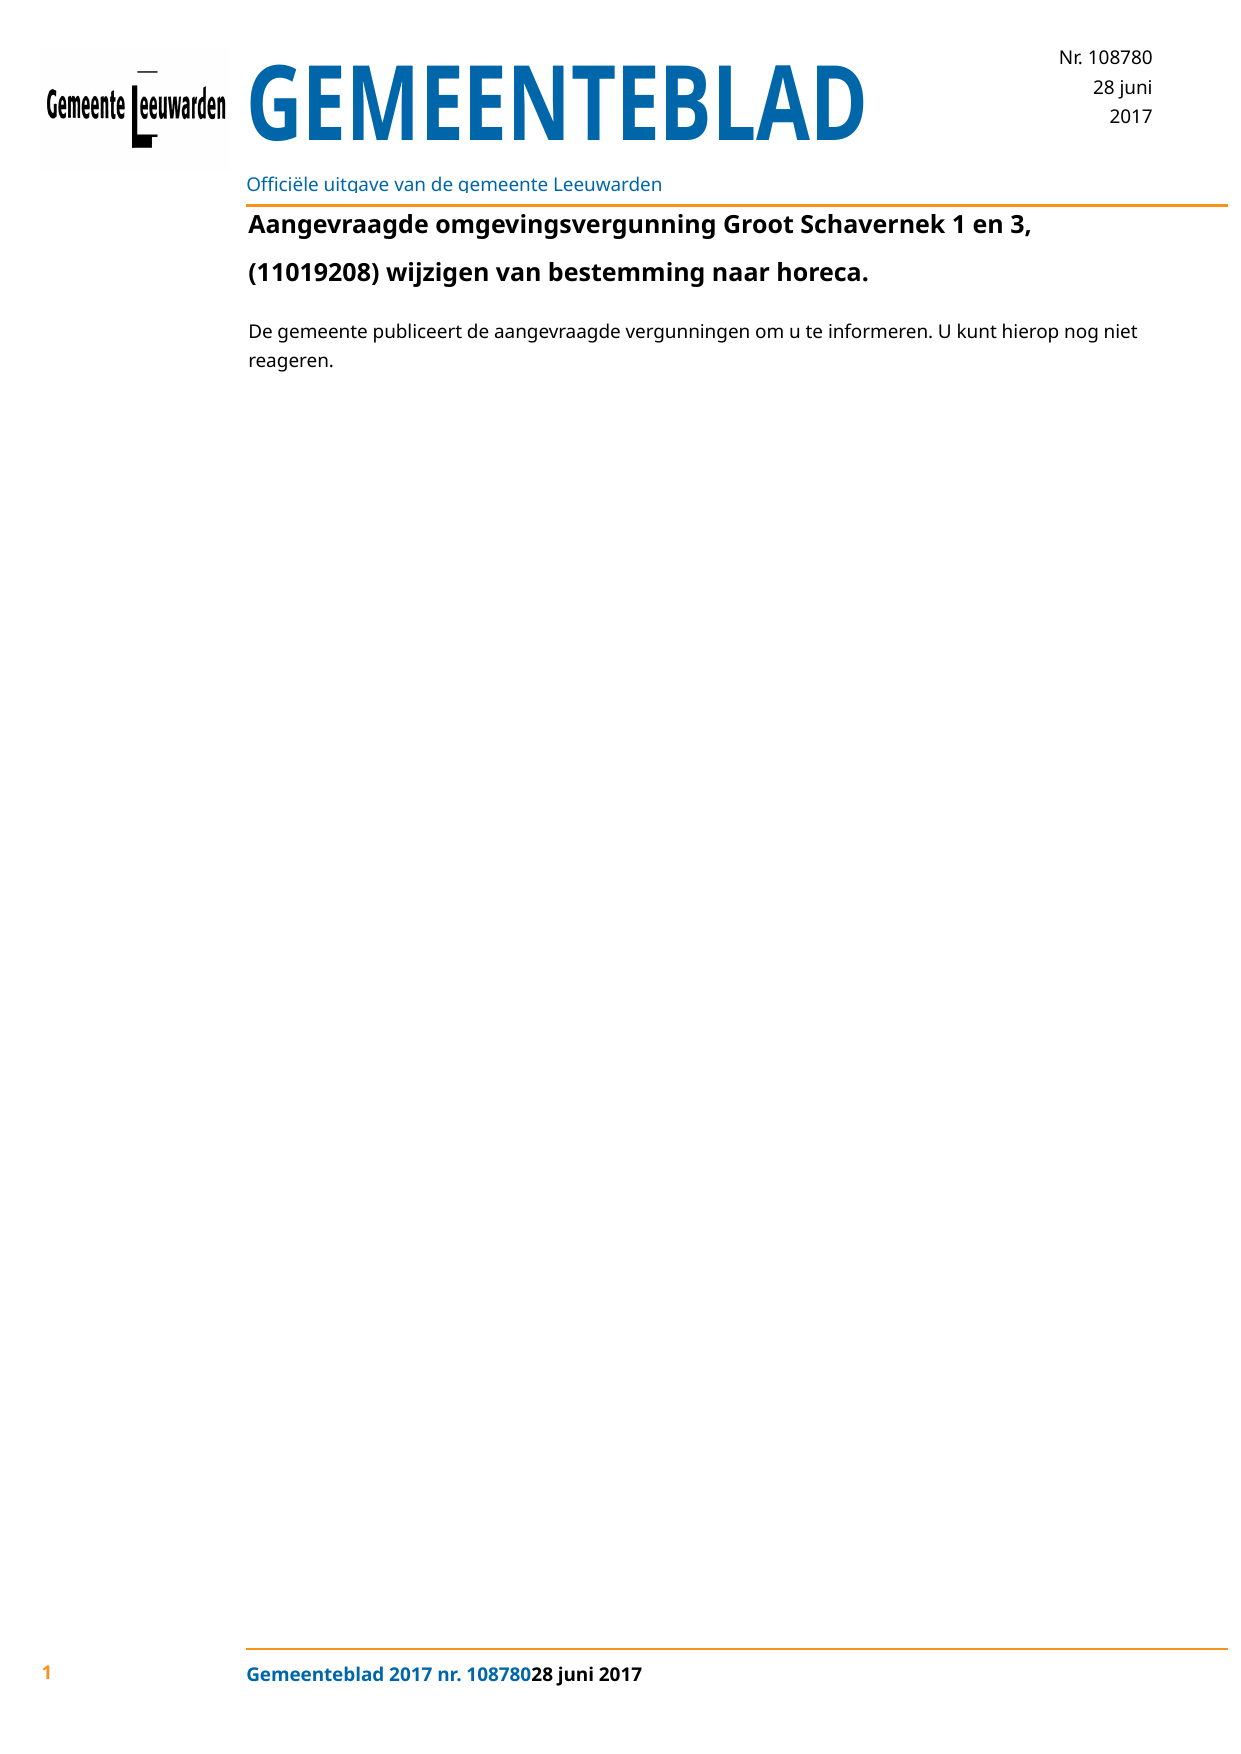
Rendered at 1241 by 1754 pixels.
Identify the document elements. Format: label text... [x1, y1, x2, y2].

text De gemeente publiceert de aangevraagde vergunningen om u te informeren. U kunt hierop nog niet reageren. [248, 318, 1152, 373]
picture [41, 47, 231, 172]
text Aangevraagde omgevingsvergunning Groot Schavernek 1 en 3, (11019208) wijzigen van bestemming naar horeca. [248, 207, 1152, 288]
